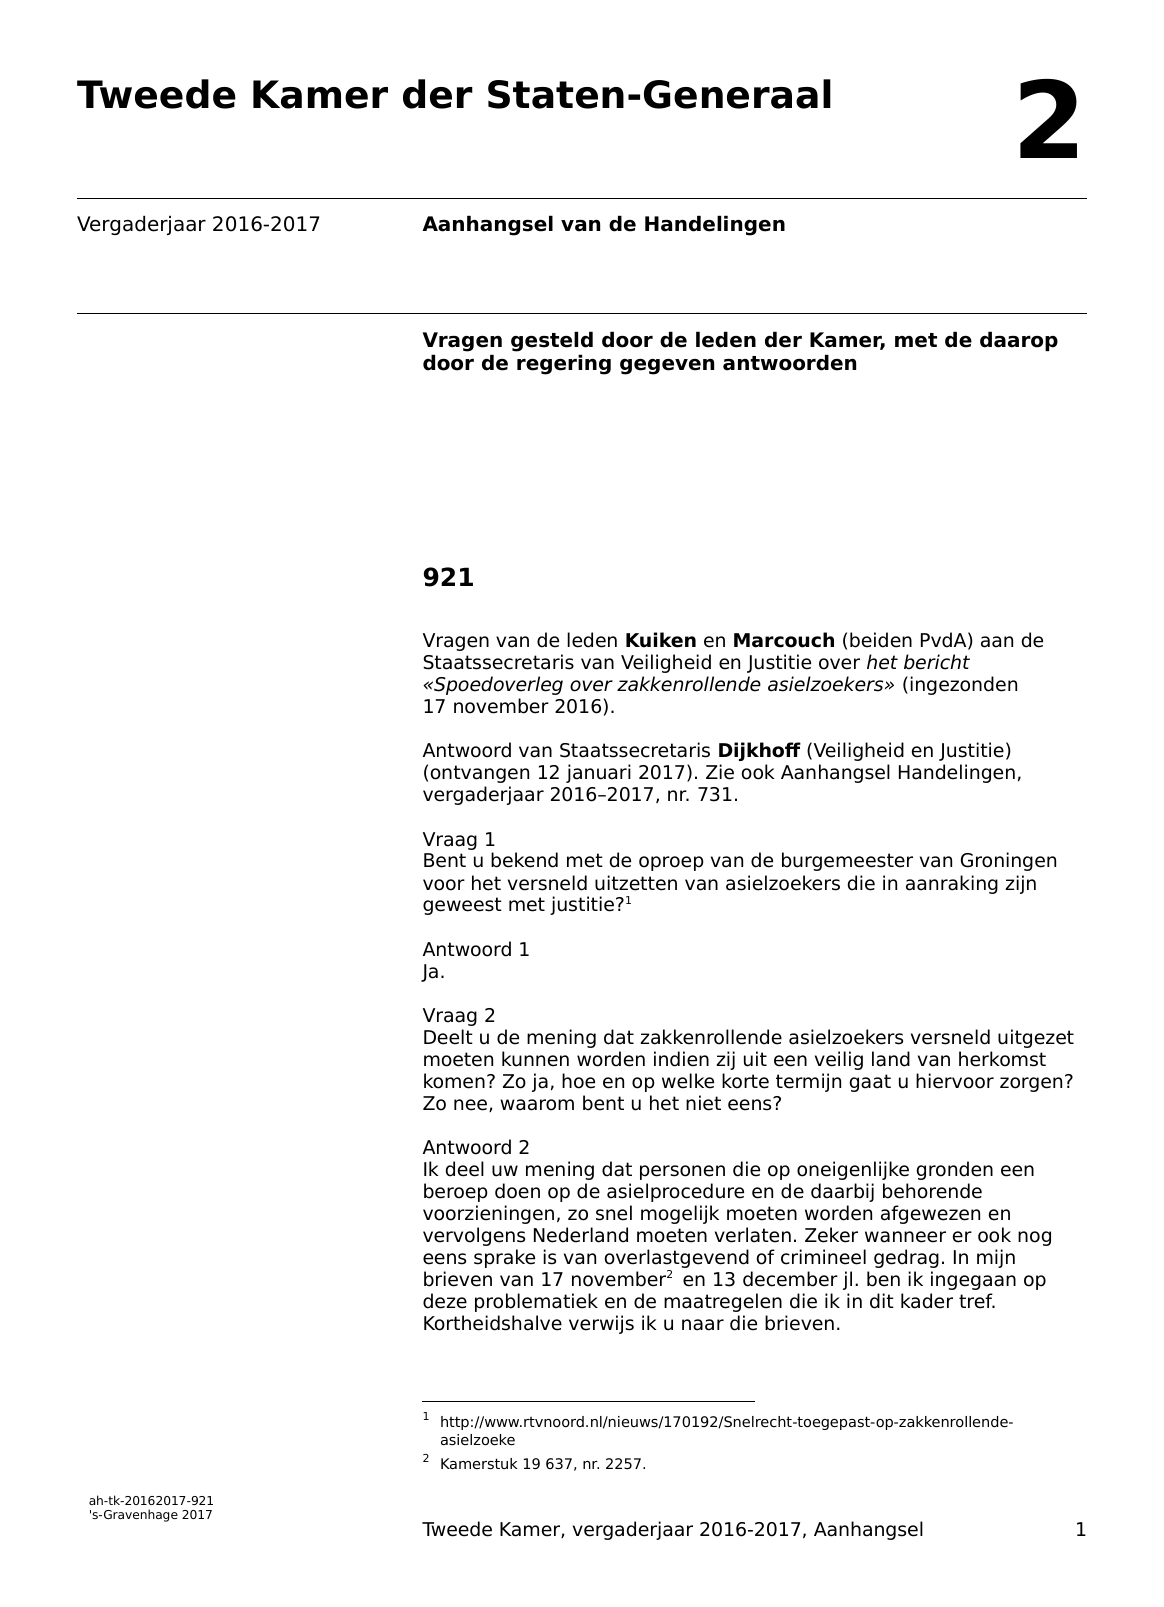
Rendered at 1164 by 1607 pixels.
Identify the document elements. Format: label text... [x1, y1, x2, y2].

text Kamerstuk 19 637, nr. 2257. [422, 1452, 1087, 1474]
text Ik deel uw mening dat personen die op oneigenlijke gronden een beroep doen op de asielprocedure en de daarbij behorende voorzieningen, zo snel mogelijk moeten worden afgewezen en vervolgens Nederland moeten verlaten. Zeker wanneer er ook nog eens sprake is van overlastgevend of crimineel gedrag. In mijn brieven van 17 november en 13 december jl. ben ik ingegaan op deze problematiek en de maatregelen die ik in dit kader tref. Kortheidshalve verwijs ik u naar die brieven. [422, 1159, 1087, 1334]
text Antwoord 1 [422, 938, 1087, 961]
table_header Tweede Kamer der Staten-Generaal [77, 59, 886, 198]
text 921 [422, 563, 1087, 592]
text Vraag 1 [422, 828, 1087, 850]
table_cell [77, 314, 422, 375]
table_cell Vragen gesteld door de leden der Kamer, met de daarop door de regering gegeven antwoorden [422, 314, 1087, 375]
text Vragen van de leden Kuiken en Marcouch (beiden PvdA) aan de Staatssecretaris van Veiligheid en Justitie over het bericht «Spoedoverleg over zakkenrollende asielzoekers» (ingezonden 17 november 2016). [422, 630, 1087, 718]
text Antwoord 2 [422, 1137, 1087, 1159]
text Ja. [422, 961, 1087, 982]
text Bent u bekend met de oproep van de burgemeester van Groningen voor het versneld uitzetten van asielzoekers die in aanraking zijn geweest met justitie? [422, 850, 1087, 916]
text Antwoord van Staatssecretaris Dijkhoff (Veiligheid en Justitie) (ontvangen 12 januari 2017). Zie ook Aanhangsel Handelingen, vergaderjaar 2016–2017, nr. 731. [422, 740, 1087, 806]
text ah-tk-20162017-921 [88, 1494, 323, 1508]
table_header 2 [886, 59, 1087, 198]
table_cell Vergaderjaar 2016-2017 [77, 199, 422, 313]
text Vraag 2 [422, 1005, 1087, 1027]
text 's-Gravenhage 2017 [88, 1508, 323, 1522]
text http://www.rtvnoord.nl/nieuws/170192/Snelrecht-toegepast-op-zakkenrollende-asielzoeke [422, 1410, 1087, 1449]
table_cell Aanhangsel van de Handelingen [422, 199, 1087, 313]
text Deelt u de mening dat zakkenrollende asielzoekers versneld uitgezet moeten kunnen worden indien zij uit een veilig land van herkomst komen? Zo ja, hoe en op welke korte termijn gaat u hiervoor zorgen? Zo nee, waarom bent u het niet eens? [422, 1027, 1087, 1114]
